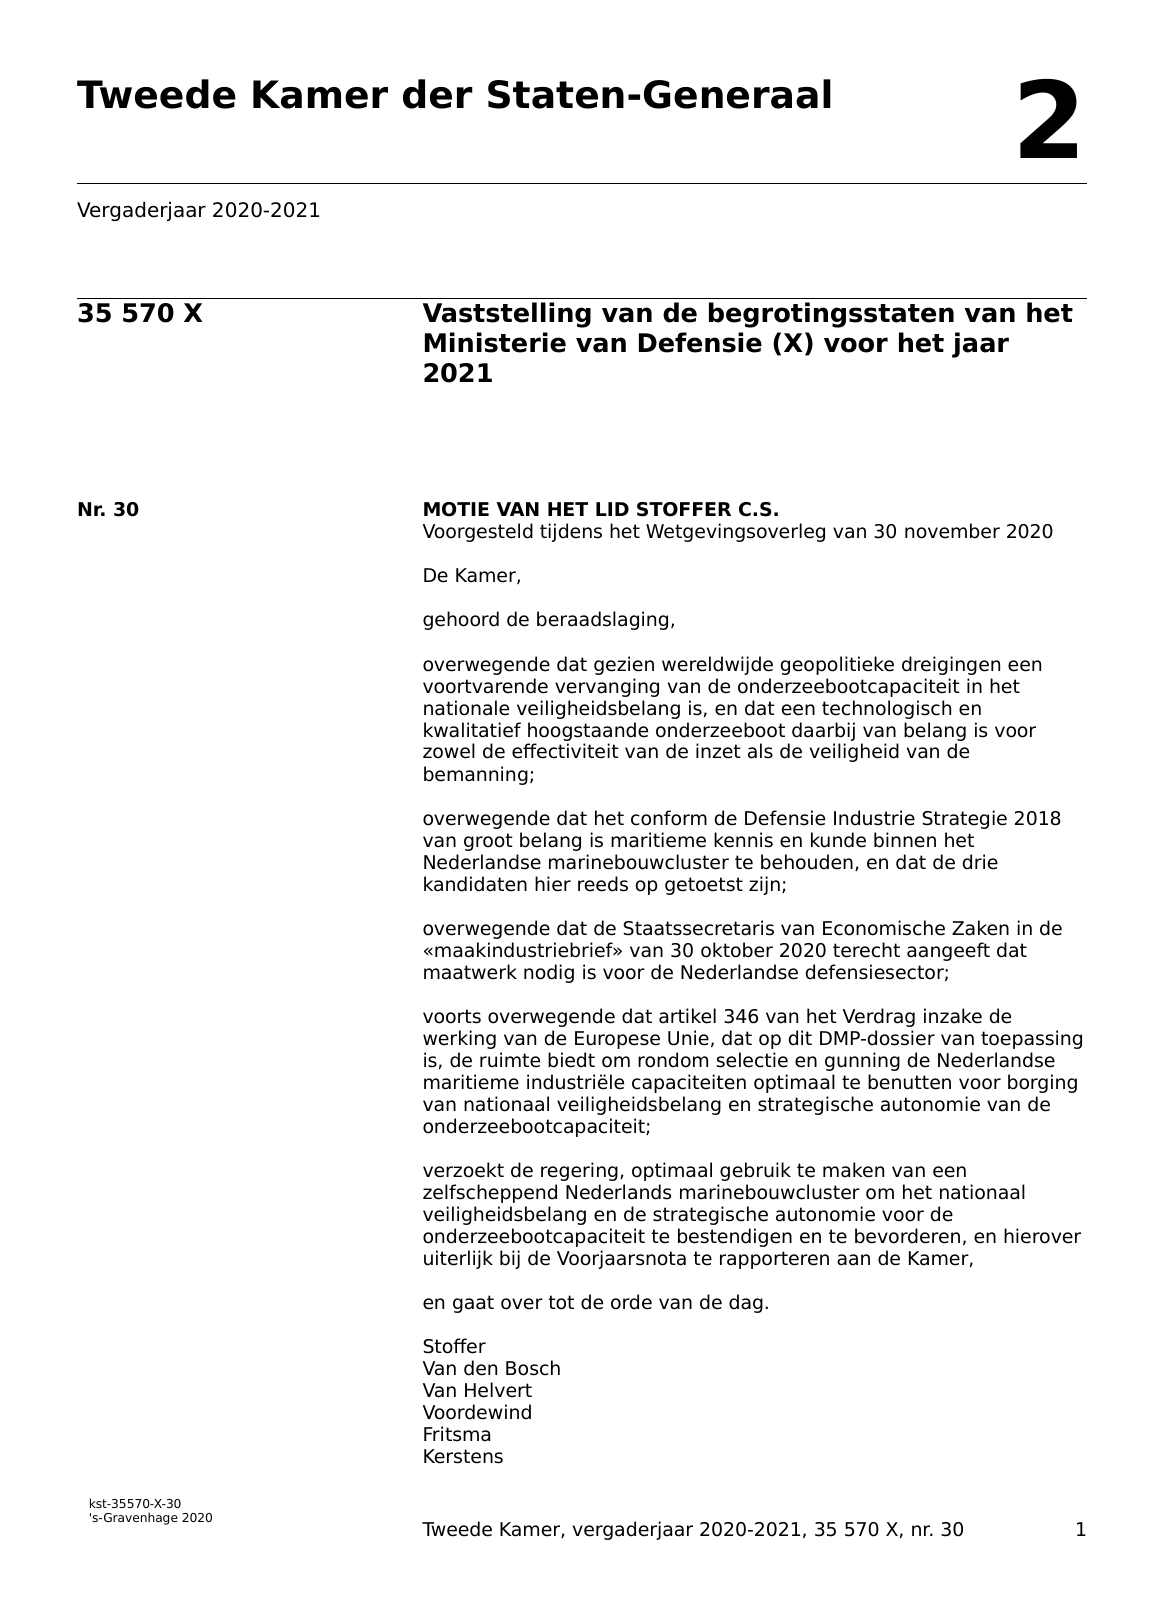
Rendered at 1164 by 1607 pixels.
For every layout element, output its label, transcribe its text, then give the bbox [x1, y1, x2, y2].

text Van Helvert [422, 1380, 1087, 1402]
table_header Tweede Kamer der Staten-Generaal [77, 59, 886, 183]
subtitle 35 570 X Vaststelling van de begrotingsstaten van het Ministerie van Defensie (X) voor het jaar 2021 [77, 299, 1087, 388]
text overwegende dat de Staatssecretaris van Economische Zaken in de «maakindustriebrief» van 30 oktober 2020 terecht aangeeft dat maatwerk nodig is voor de Nederlandse defensiesector; [422, 918, 1087, 984]
text Kerstens [422, 1446, 1087, 1468]
text kst-35570-X-30 [88, 1497, 323, 1511]
text Voorgesteld tijdens het Wetgevingsoverleg van 30 november 2020 [422, 521, 1087, 543]
text overwegende dat gezien wereldwijde geopolitieke dreigingen een voortvarende vervanging van de onderzeebootcapaciteit in het nationale veiligheidsbelang is, en dat een technologisch en kwalitatief hoogstaande onderzeeboot daarbij van belang is voor zowel de effectiviteit van de inzet als de veiligheid van de bemanning; [422, 653, 1087, 785]
text Van den Bosch [422, 1358, 1087, 1380]
text Stoffer [422, 1336, 1087, 1358]
text Fritsma [422, 1424, 1087, 1446]
text verzoekt de regering, optimaal gebruik te maken van een zelfscheppend Nederlands marinebouwcluster om het nationaal veiligheidsbelang en de strategische autonomie voor de onderzeebootcapaciteit te bestendigen en te bevorderen, en hierover uiterlijk bij de Voorjaarsnota te rapporteren aan de Kamer, [422, 1160, 1087, 1270]
text gehoord de beraadslaging, [422, 609, 1087, 631]
text overwegende dat het conform de Defensie Industrie Strategie 2018 van groot belang is maritieme kennis en kunde binnen het Nederlandse marinebouwcluster te behouden, en dat de drie kandidaten hier reeds op getoetst zijn; [422, 808, 1087, 896]
text De Kamer, [422, 565, 1087, 587]
text en gaat over tot de orde van de dag. [422, 1292, 1087, 1314]
table_header 2 [886, 59, 1087, 183]
text voorts overwegende dat artikel 346 van het Verdrag inzake de werking van de Europese Unie, dat op dit DMP-dossier van toepassing is, de ruimte biedt om rondom selectie en gunning de Nederlandse maritieme industriële capaciteiten optimaal te benutten voor borging van nationaal veiligheidsbelang en strategische autonomie van de onderzeebootcapaciteit; [422, 1006, 1087, 1138]
subtitle Nr. 30 MOTIE VAN HET LID STOFFER C.S. [77, 499, 1087, 521]
table_cell Vergaderjaar 2020-2021 [77, 184, 1087, 298]
text 's-Gravenhage 2020 [88, 1511, 323, 1525]
text Voordewind [422, 1402, 1087, 1424]
